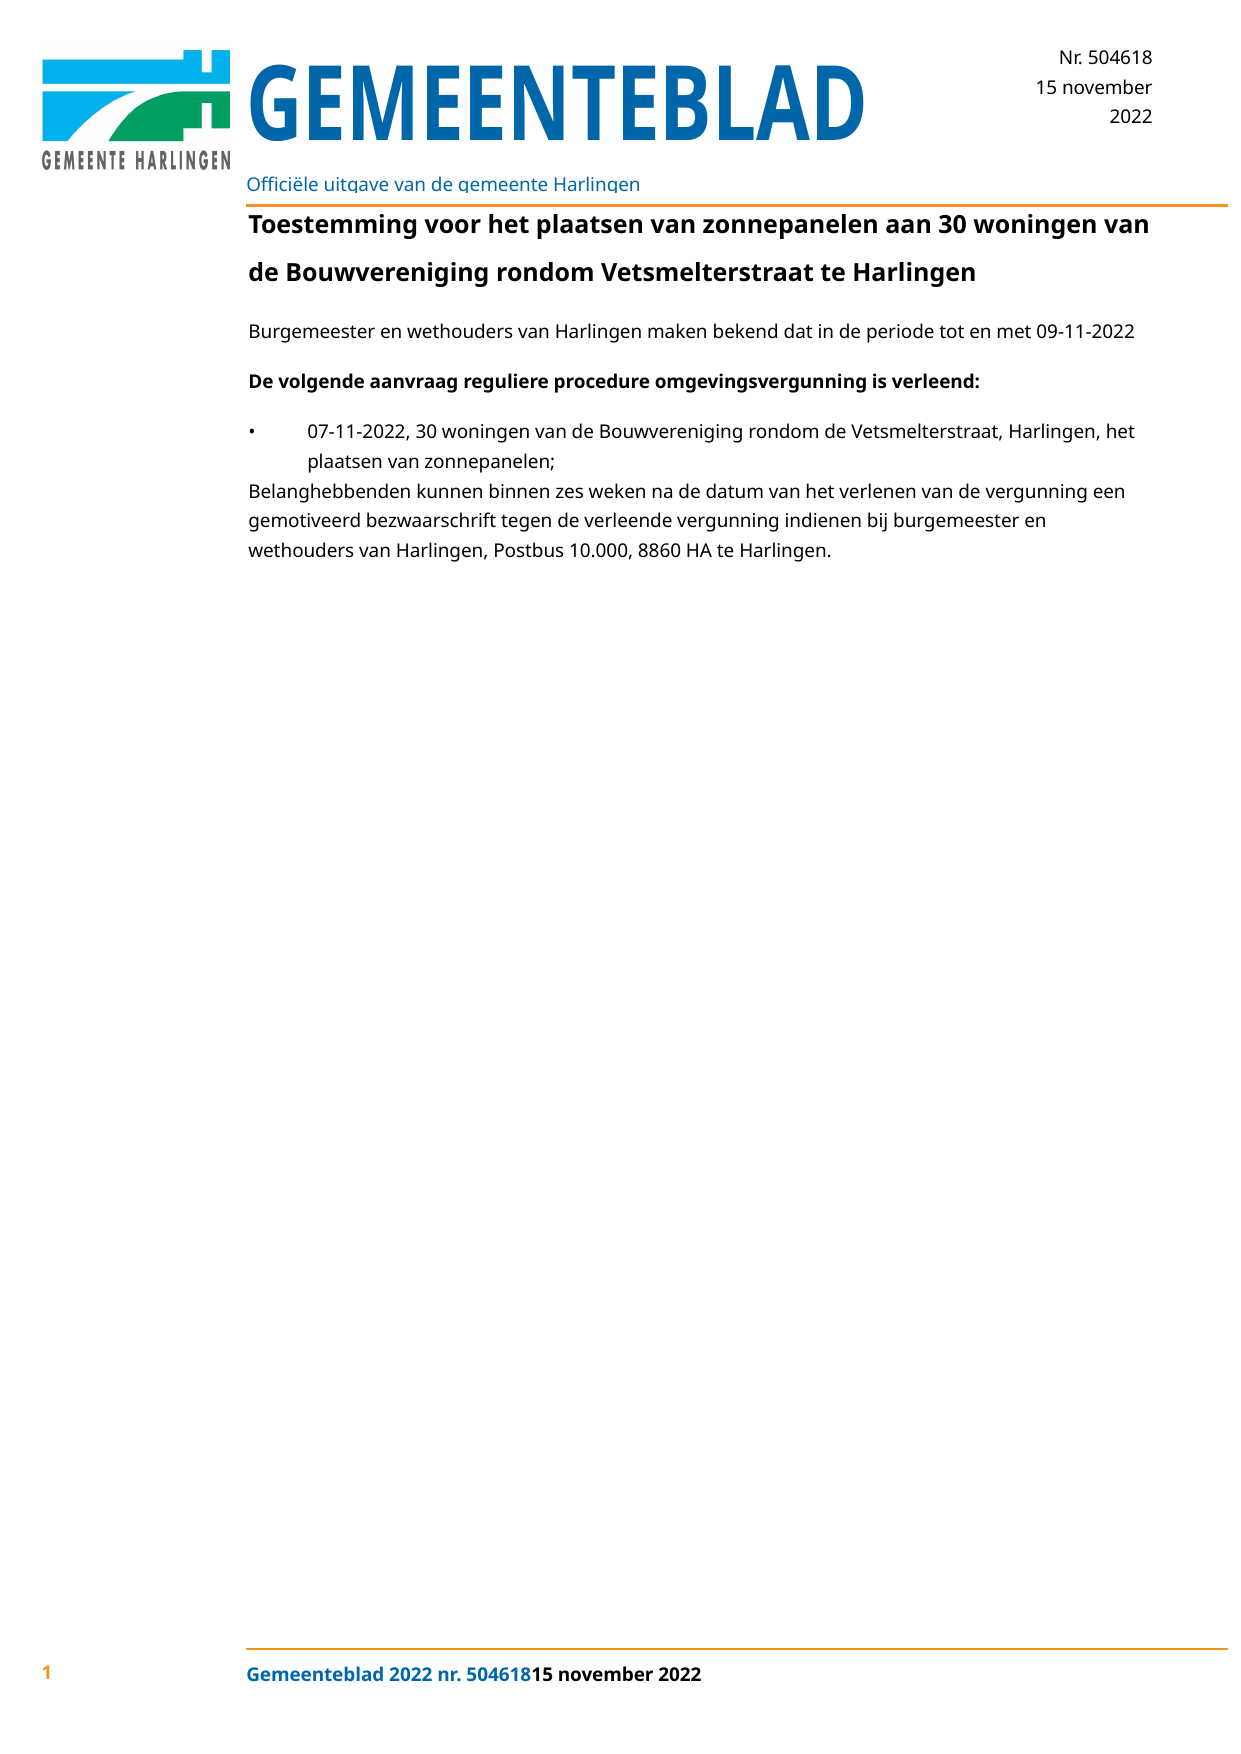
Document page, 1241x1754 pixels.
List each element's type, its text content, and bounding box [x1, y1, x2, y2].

text De volgende aanvraag reguliere procedure omgevingsvergunning is verleend: [248, 368, 1152, 394]
text Toestemming voor het plaatsen van zonnepanelen aan 30 woningen van de Bouwvereniging rondom Vetsmelterstraat te Harlingen [248, 207, 1152, 288]
picture [41, 47, 231, 172]
text Burgemeester en wethouders van Harlingen maken bekend dat in de periode tot en met 09-11-2022 [248, 318, 1152, 344]
text Belanghebbenden kunnen binnen zes weken na de datum van het verlenen van de vergunning een gemotiveerd bezwaarschrift tegen de verleende vergunning indienen bij burgemeester en wethouders van Harlingen, Postbus 10.000, 8860 HA te Harlingen. [248, 478, 1152, 563]
list 07-11-2022, 30 woningen van de Bouwvereniging rondom de Vetsmelterstraat, Harlingen, het plaatsen van zonnepanelen; [248, 419, 1152, 474]
